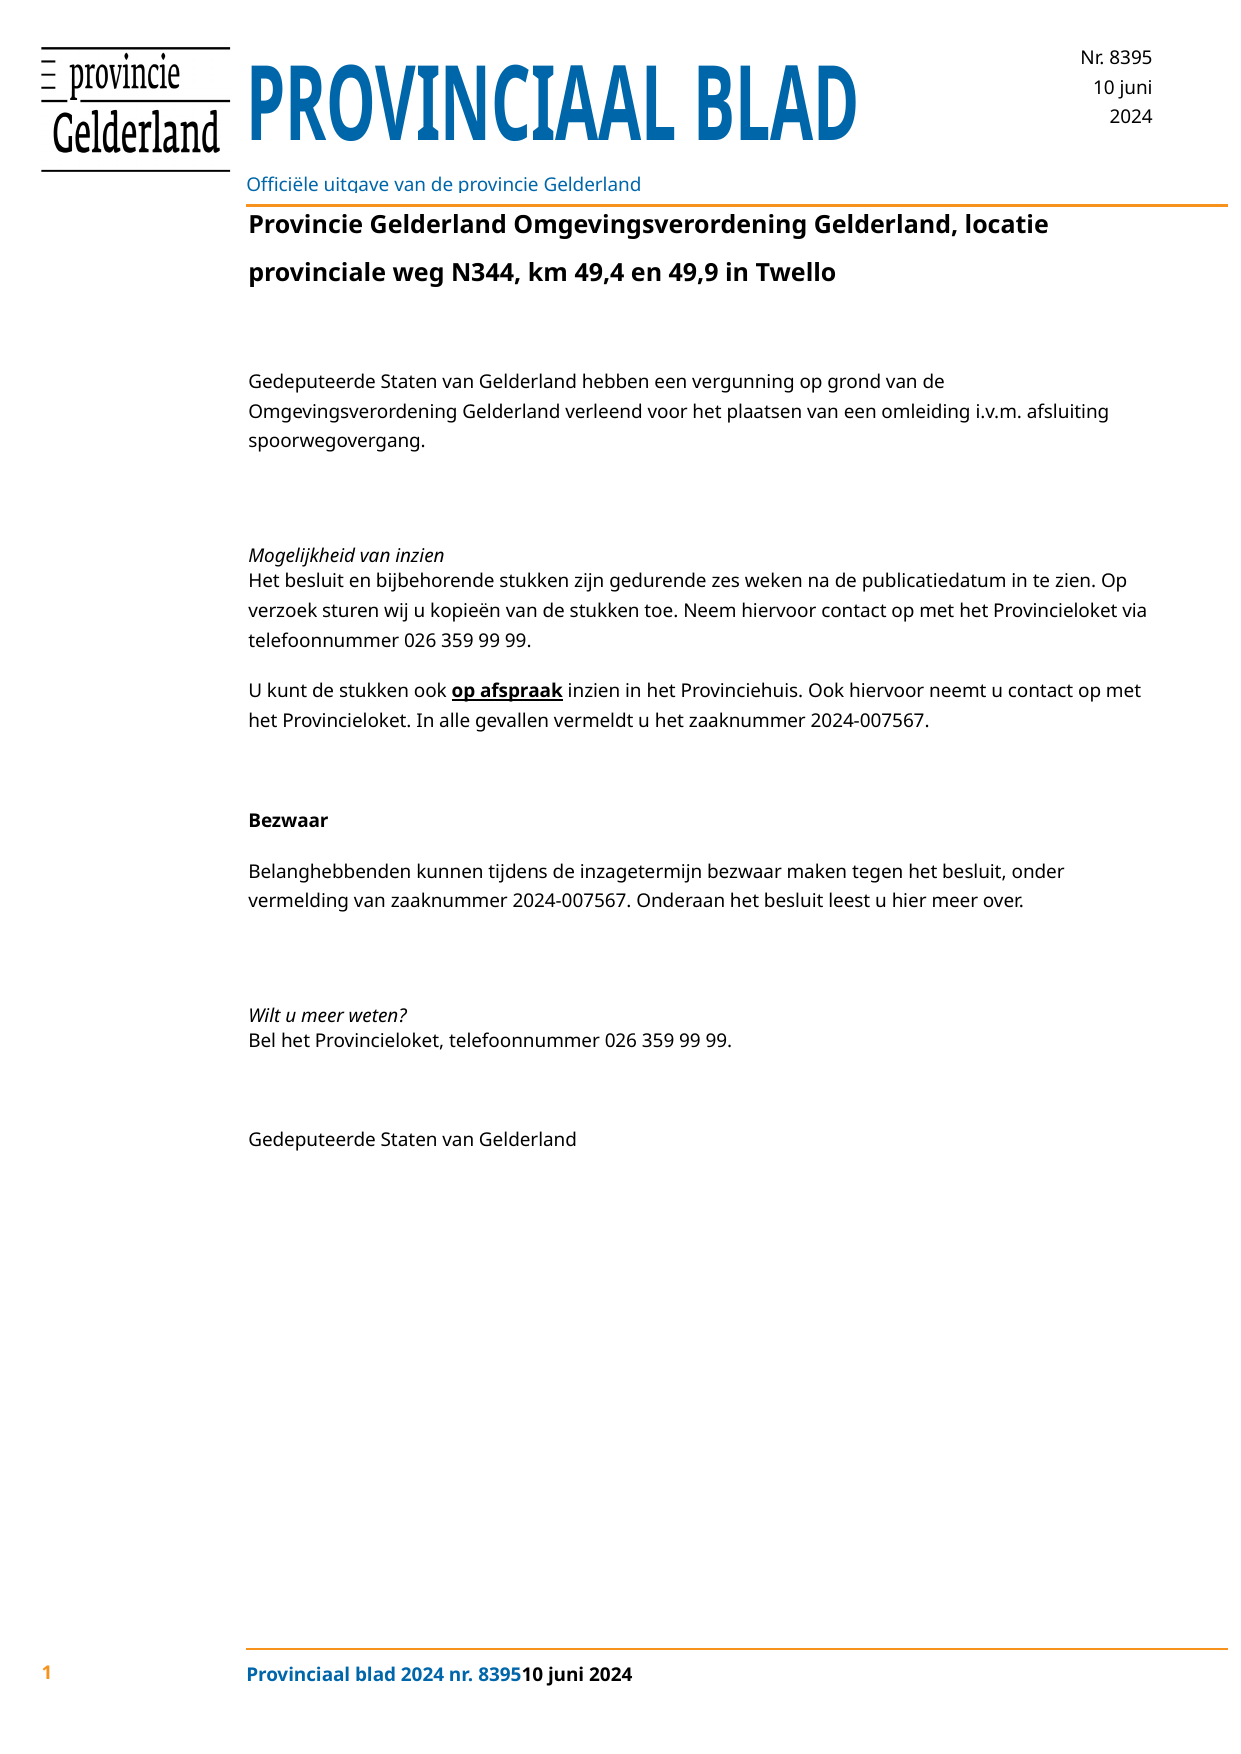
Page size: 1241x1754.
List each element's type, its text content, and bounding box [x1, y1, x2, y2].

text Bel het Provincieloket, telefoonnummer 026 359 99 99. [248, 1028, 1152, 1053]
text Gedeputeerde Staten van Gelderland hebben een vergunning op grond van de Omgevingsverordening Gelderland verleend voor het plaatsen van een omleiding i.v.m. afsluiting spoorwegovergang. [248, 368, 1152, 453]
text Het besluit en bijbehorende stukken zijn gedurende zes weken na de publicatiedatum in te zien. Op verzoek sturen wij u kopieën van de stukken toe. Neem hiervoor contact op met het Provincieloket via telefoonnummer 026 359 99 99. [248, 568, 1152, 652]
text Mogelijkheid van inzien [248, 542, 1152, 568]
text Belanghebbenden kunnen tijdens de inzagetermijn bezwaar maken tegen het besluit, onder vermelding van zaaknummer 2024-007567. Onderaan het besluit leest u hier meer over. [248, 858, 1152, 913]
text Wilt u meer weten? [248, 1002, 1152, 1028]
picture [41, 47, 231, 172]
text U kunt de stukken ook op afspraak inzien in het Provinciehuis. Ook hiervoor neemt u contact op met het Provincieloket. In alle gevallen vermeldt u het zaaknummer 2024-007567. [248, 677, 1152, 732]
text Provincie Gelderland Omgevingsverordening Gelderland, locatie provinciale weg N344, km 49,4 en 49,9 in Twello [248, 207, 1152, 288]
text Bezwaar [248, 808, 1152, 833]
text Gedeputeerde Staten van Gelderland [248, 1126, 1152, 1152]
